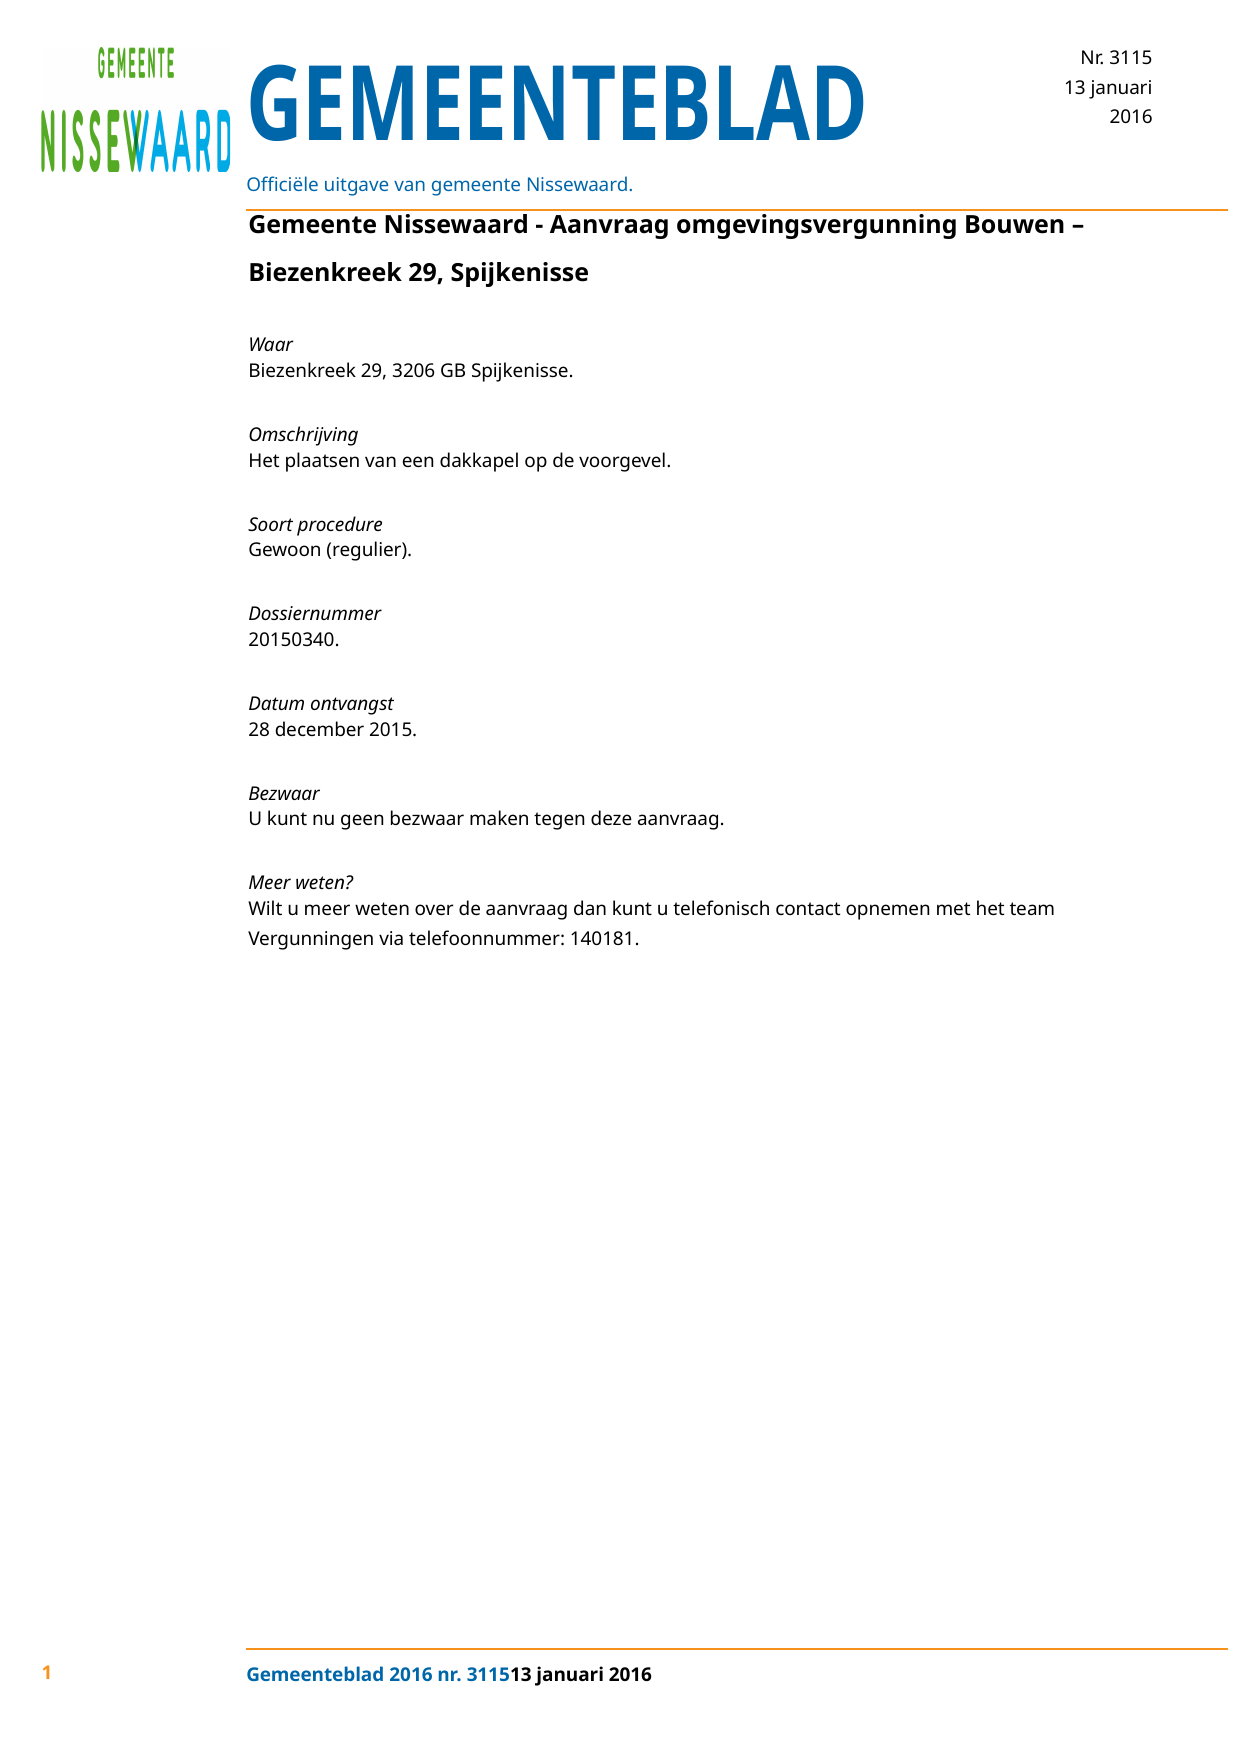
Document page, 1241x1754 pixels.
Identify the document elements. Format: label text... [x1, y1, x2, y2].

text 20150340. [248, 626, 1152, 652]
picture [154, 157, 165, 172]
text Datum ontvangst [248, 690, 1152, 716]
picture [176, 157, 187, 172]
text Omschrijving [248, 421, 1152, 447]
picture [41, 47, 231, 172]
picture [222, 122, 227, 160]
text U kunt nu geen bezwaar maken tegen deze aanvraag. [248, 806, 1152, 831]
text Biezenkreek 29, 3206 GB Spijkenisse. [248, 357, 1152, 383]
text Dossiernummer [248, 601, 1152, 626]
picture [200, 151, 206, 172]
text Wilt u meer weten over de aanvraag dan kunt u telefonisch contact opnemen met het team Vergunningen via telefoonnummer: 140181. [248, 895, 1152, 951]
text 28 december 2015. [248, 716, 1152, 742]
text Gemeente Nissewaard - Aanvraag omgevingsvergunning Bouwen – Biezenkreek 29, Spijkenisse [248, 211, 1152, 288]
text Gewoon (regulier). [248, 537, 1152, 562]
text Het plaatsen van een dakkapel op de voorgevel. [248, 447, 1152, 473]
text Soort procedure [248, 511, 1152, 537]
text Waar [248, 331, 1152, 357]
text Meer weten? [248, 869, 1152, 895]
picture [201, 122, 206, 138]
text Bezwaar [248, 780, 1152, 806]
